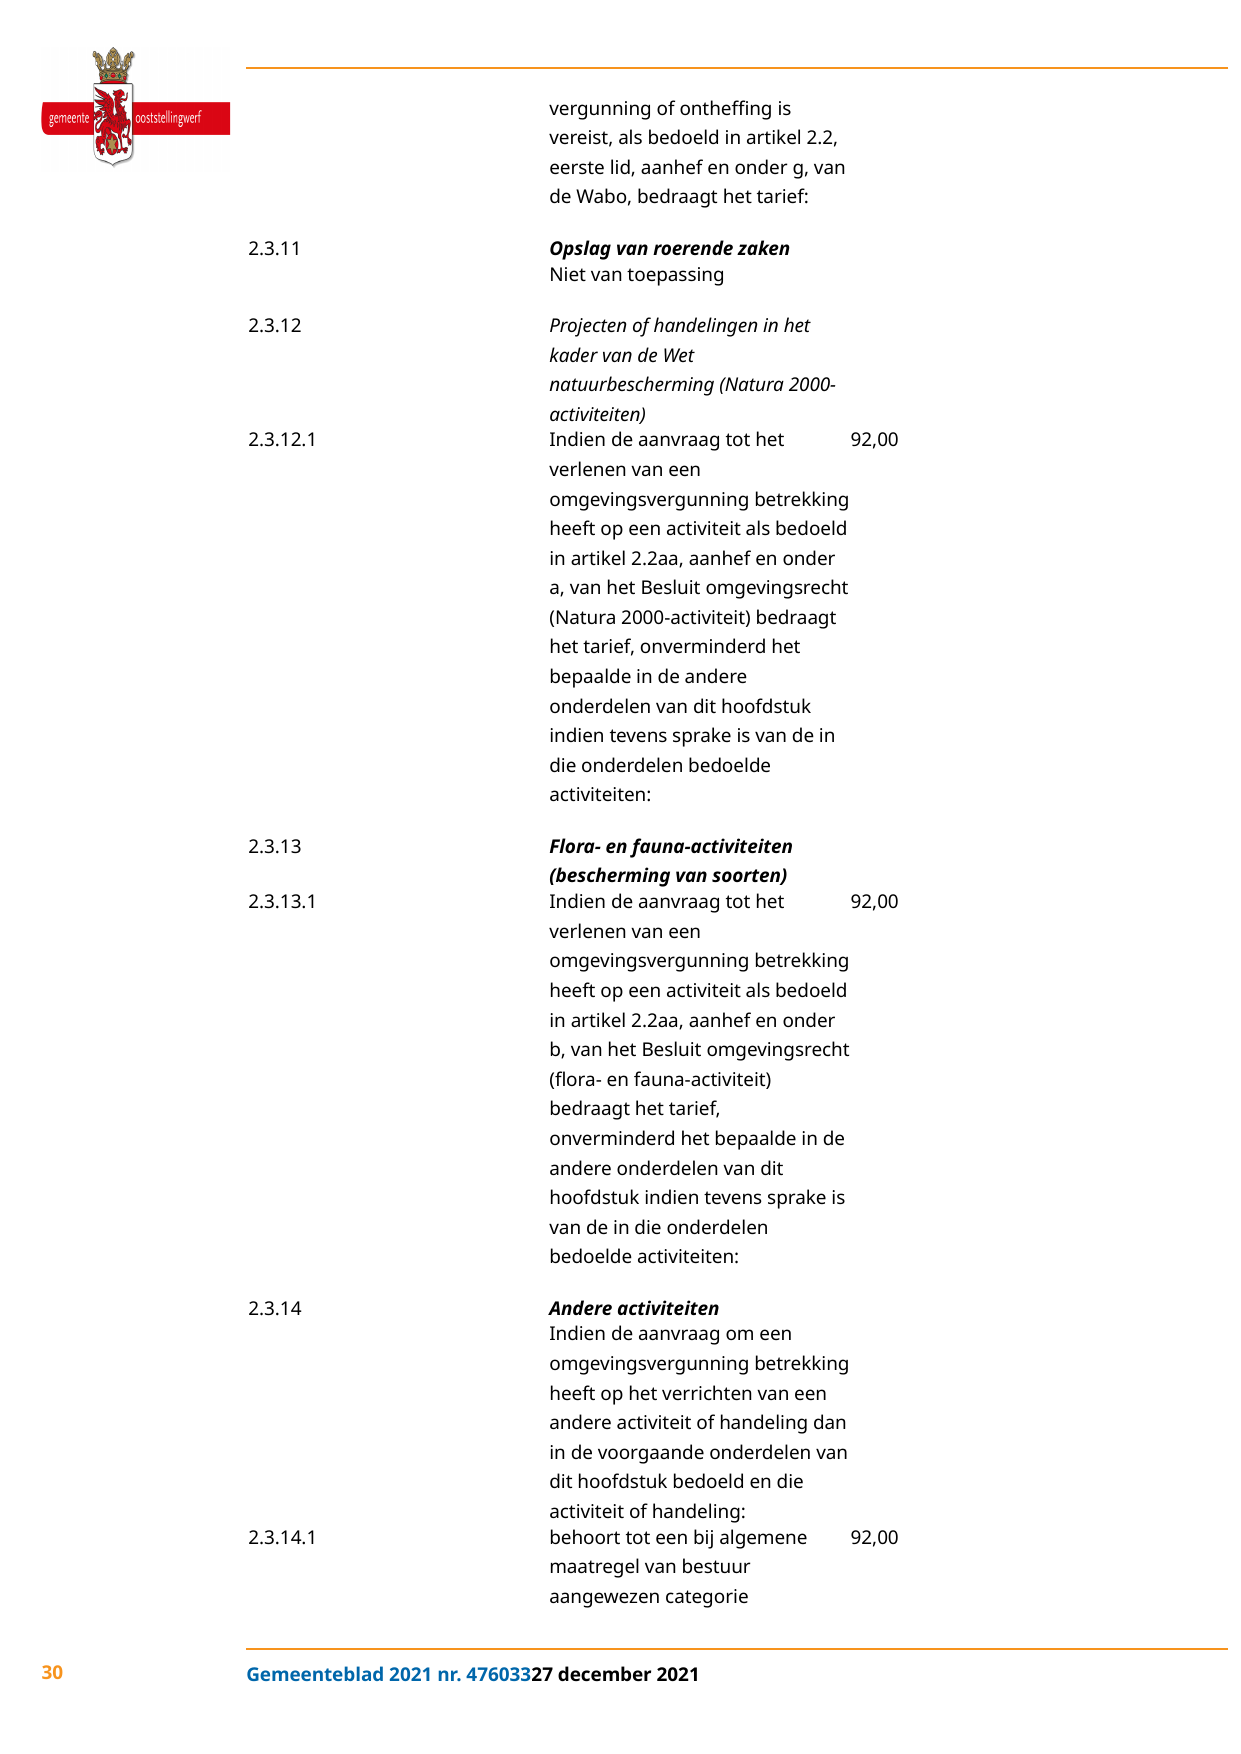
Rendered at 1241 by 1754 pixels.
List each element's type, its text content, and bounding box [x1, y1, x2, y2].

table_cell Andere activiteiten [549, 1295, 850, 1321]
table_cell [248, 209, 549, 235]
table_cell Flora- en fauna-activiteiten (bescherming van soorten) [549, 833, 850, 888]
table_cell [850, 312, 1152, 427]
table_cell 92,00 [850, 889, 1152, 1269]
table_cell [248, 261, 549, 286]
table_cell Indien de aanvraag tot het verlenen van een omgevingsvergunning betrekking heeft op een activiteit als bedoeld in artikel 2.2aa, aanhef en onder b, van het Besluit omgevingsrecht (flora- en fauna-activiteit) bedraagt het tarief, onverminderd het bepaalde in de andere onderdelen van dit hoofdstuk indien tevens sprake is van de in die onderdelen bedoelde activiteiten: [549, 889, 850, 1269]
table_cell Projecten of handelingen in het kader van de Wet natuurbescherming (Natura 2000-activiteiten) [549, 312, 850, 427]
table_cell 2.3.13 [248, 833, 549, 888]
table_cell [248, 1269, 549, 1295]
table_cell 2.3.14.1 [248, 1524, 549, 1609]
table_cell behoort tot een bij algemene maatregel van bestuur aangewezen categorie [549, 1524, 850, 1609]
picture [41, 47, 231, 172]
table_cell [850, 833, 1152, 888]
table_cell [850, 1295, 1152, 1321]
table_cell [549, 808, 850, 833]
table_cell [248, 95, 549, 209]
table_cell Niet van toepassing [549, 261, 850, 286]
table_cell [850, 1269, 1152, 1295]
table_cell Indien de aanvraag om een omgevingsvergunning betrekking heeft op het verrichten van een andere activiteit of handeling dan in de voorgaande onderdelen van dit hoofdstuk bedoeld en die activiteit of handeling: [549, 1321, 850, 1524]
table_cell 2.3.13.1 [248, 889, 549, 1269]
table_cell 2.3.11 [248, 235, 549, 261]
table_cell [549, 286, 850, 312]
table_cell [850, 808, 1152, 833]
table_cell Opslag van roerende zaken [549, 235, 850, 261]
table_cell Indien de aanvraag tot het verlenen van een omgevingsvergunning betrekking heeft op een activiteit als bedoeld in artikel 2.2aa, aanhef en onder a, van het Besluit omgevingsrecht (Natura 2000-activiteit) bedraagt het tarief, onverminderd het bepaalde in de andere onderdelen van dit hoofdstuk indien tevens sprake is van de in die onderdelen bedoelde activiteiten: [549, 427, 850, 807]
table_cell 92,00 [850, 1524, 1152, 1609]
table_cell [850, 95, 1152, 209]
table_cell [248, 808, 549, 833]
table_cell [549, 1269, 850, 1295]
table_cell [850, 1321, 1152, 1524]
table_cell [248, 286, 549, 312]
table_cell 92,00 [850, 427, 1152, 807]
table_cell [850, 209, 1152, 235]
table_cell [549, 209, 850, 235]
table_cell 2.3.14 [248, 1295, 549, 1321]
table_cell [850, 261, 1152, 286]
table_cell [850, 286, 1152, 312]
table_cell 2.3.12 [248, 312, 549, 427]
table_cell vergunning of ontheffing is vereist, als bedoeld in artikel 2.2, eerste lid, aanhef en onder g, van de Wabo, bedraagt het tarief: [549, 95, 850, 209]
table_cell [248, 1321, 549, 1524]
table_cell [850, 235, 1152, 261]
table_cell 2.3.12.1 [248, 427, 549, 807]
